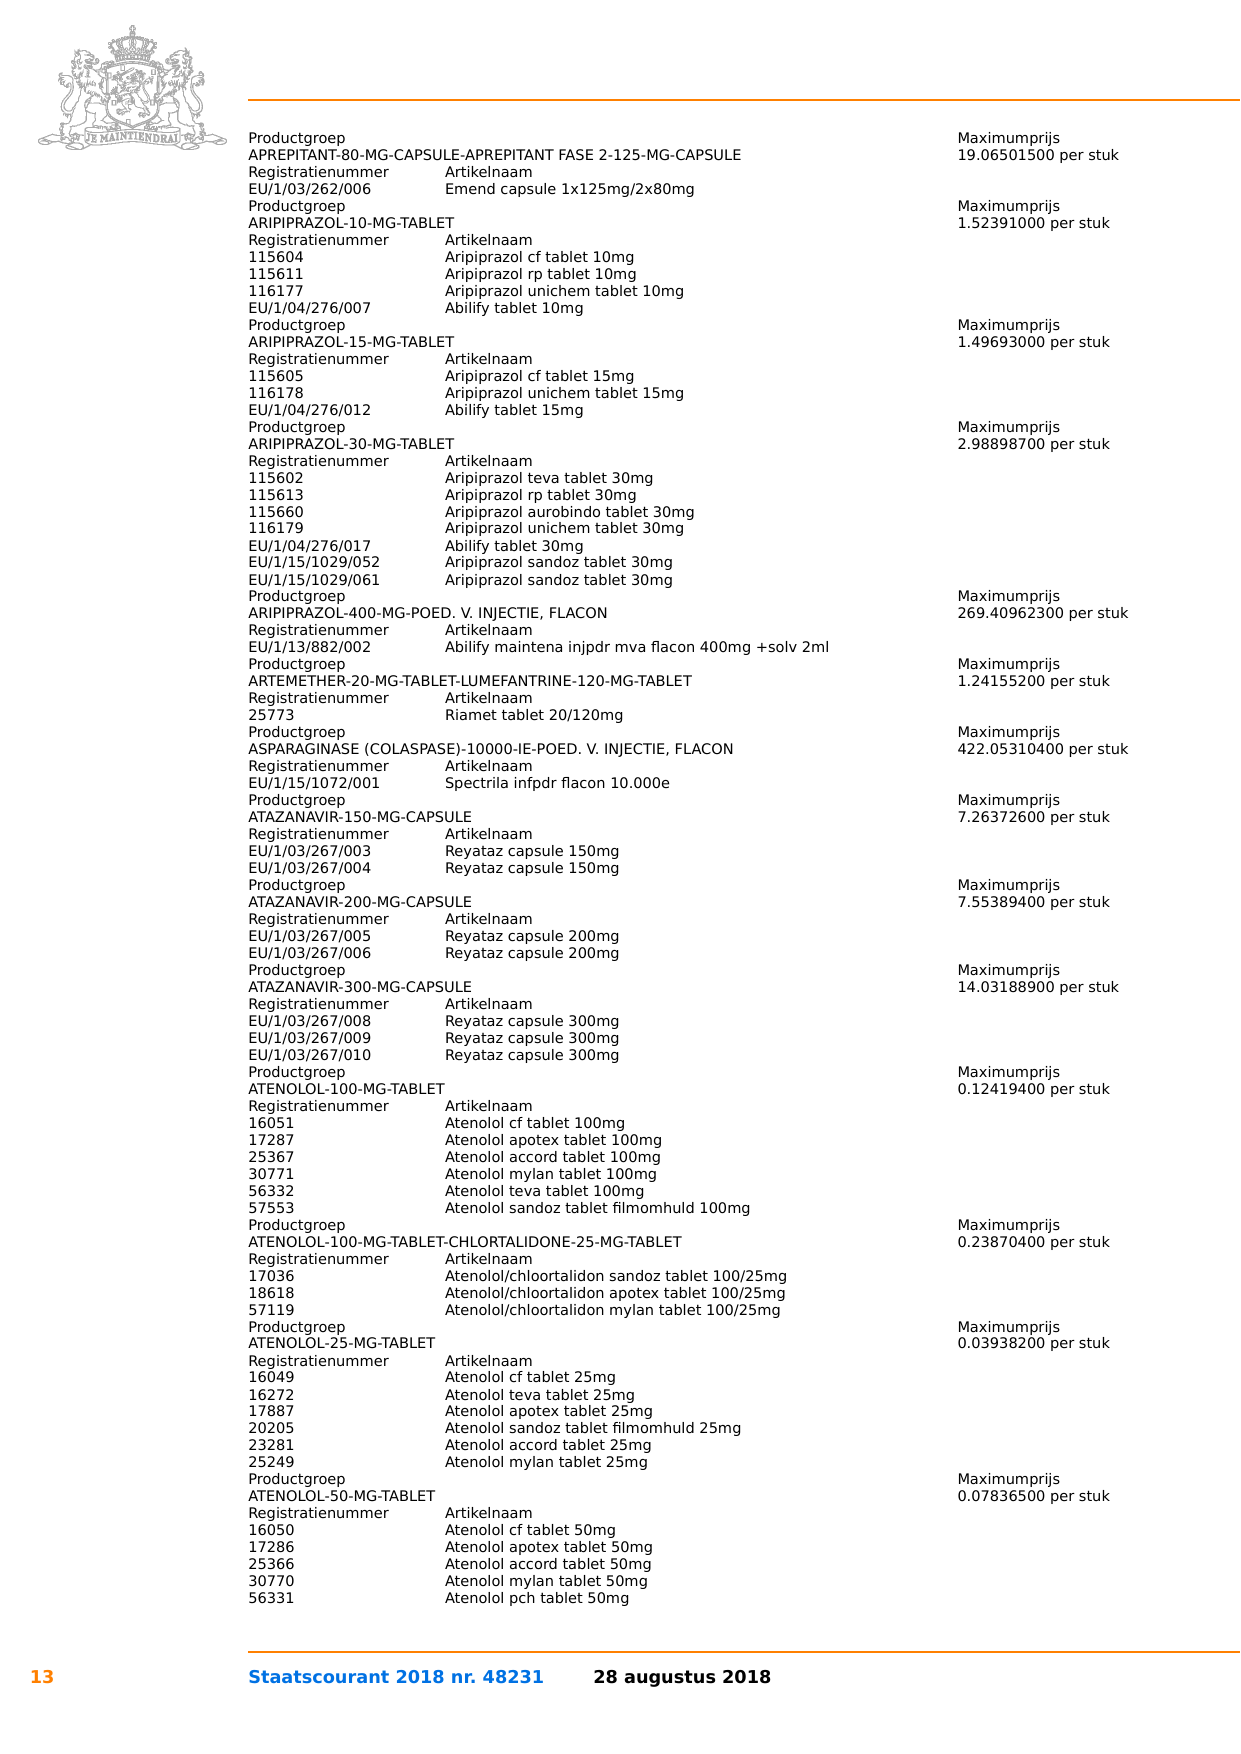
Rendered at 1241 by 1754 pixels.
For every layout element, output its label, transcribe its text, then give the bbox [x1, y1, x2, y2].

table_cell Atenolol apotex tablet 100mg [439, 1132, 951, 1149]
table_cell [951, 1149, 1163, 1166]
table_cell Aripiprazol cf tablet 10mg [439, 249, 951, 266]
table_cell Abilify tablet 15mg [439, 402, 951, 418]
table_cell ARIPIPRAZOL-400-MG-POED. V. INJECTIE, FLACON [248, 605, 951, 622]
table_cell Aripiprazol teva tablet 30mg [439, 470, 951, 486]
table_cell Aripiprazol unichem tablet 10mg [439, 283, 951, 300]
table_cell [951, 860, 1163, 877]
table_cell Productgroep [248, 792, 439, 809]
table_cell Productgroep [248, 724, 439, 741]
table_cell Productgroep [248, 198, 439, 215]
table_cell [439, 656, 951, 673]
table_cell Atenolol cf tablet 50mg [439, 1522, 951, 1539]
table_cell [439, 1217, 951, 1233]
table_cell ATAZANAVIR-150-MG-CAPSULE [248, 809, 951, 826]
table_cell Registratienummer [248, 911, 439, 928]
table_cell [951, 300, 1163, 317]
table_cell [951, 1047, 1163, 1064]
table_cell [951, 266, 1163, 283]
table_cell [951, 1369, 1163, 1386]
table_cell 116179 [248, 520, 439, 537]
table_cell EU/1/03/267/004 [248, 860, 439, 877]
table_cell 17887 [248, 1403, 439, 1420]
table_cell Registratienummer [248, 758, 439, 775]
table_cell Atenolol teva tablet 100mg [439, 1183, 951, 1199]
table_cell Artikelnaam [439, 1098, 951, 1115]
table_cell 115613 [248, 486, 439, 503]
table_cell [951, 690, 1163, 707]
table_cell [951, 826, 1163, 843]
table_cell [951, 1505, 1163, 1522]
table_cell Productgroep [248, 1319, 439, 1335]
table_cell EU/1/04/276/012 [248, 402, 439, 418]
table_cell 25773 [248, 707, 439, 724]
table_cell ARIPIPRAZOL-10-MG-TABLET [248, 215, 951, 232]
table_cell [439, 588, 951, 605]
table_cell 25366 [248, 1556, 439, 1573]
table_cell Reyataz capsule 150mg [439, 860, 951, 877]
table_cell Registratienummer [248, 1353, 439, 1369]
table_cell 2.98898700 per stuk [951, 436, 1163, 452]
table_cell 0.03938200 per stuk [951, 1335, 1163, 1352]
table_cell Aripiprazol unichem tablet 15mg [439, 385, 951, 402]
table_cell 116178 [248, 385, 439, 402]
table_cell Registratienummer [248, 164, 439, 181]
table_cell [951, 1573, 1163, 1590]
table_cell Aripiprazol sandoz tablet 30mg [439, 554, 951, 571]
table_cell [951, 283, 1163, 300]
table_cell Abilify tablet 30mg [439, 538, 951, 554]
table_cell [951, 775, 1163, 792]
picture [38, 25, 227, 150]
table_cell 115660 [248, 504, 439, 520]
table_cell [951, 181, 1163, 198]
table_cell [951, 945, 1163, 962]
table_cell [951, 1454, 1163, 1471]
table_cell Productgroep [248, 962, 439, 979]
table_cell [439, 877, 951, 894]
table_cell Artikelnaam [439, 1505, 951, 1522]
table_cell 116177 [248, 283, 439, 300]
table_cell [951, 402, 1163, 418]
table_cell [951, 1522, 1163, 1539]
table_cell 0.23870400 per stuk [951, 1234, 1163, 1251]
table_cell Atenolol accord tablet 100mg [439, 1149, 951, 1166]
table_cell 7.55389400 per stuk [951, 894, 1163, 911]
table_cell 1.49693000 per stuk [951, 334, 1163, 351]
table_cell Productgroep [248, 877, 439, 894]
table_cell [951, 639, 1163, 656]
table_cell [951, 368, 1163, 384]
table_cell [951, 758, 1163, 775]
table_cell 17287 [248, 1132, 439, 1149]
table_cell 16049 [248, 1369, 439, 1386]
table_cell ARIPIPRAZOL-15-MG-TABLET [248, 334, 951, 351]
table_cell EU/1/15/1072/001 [248, 775, 439, 792]
table_cell [951, 1590, 1163, 1607]
table_cell [951, 1200, 1163, 1217]
table_cell [439, 1319, 951, 1335]
table_cell [951, 1132, 1163, 1149]
table_cell [951, 1268, 1163, 1284]
table_cell [439, 419, 951, 436]
table_cell EU/1/03/267/008 [248, 1013, 439, 1030]
table_cell [951, 486, 1163, 503]
table_cell Artikelnaam [439, 758, 951, 775]
table_cell 14.03188900 per stuk [951, 979, 1163, 996]
table_cell 0.07836500 per stuk [951, 1488, 1163, 1505]
table_cell EU/1/15/1029/052 [248, 554, 439, 571]
table_cell ATAZANAVIR-200-MG-CAPSULE [248, 894, 951, 911]
table_cell 30770 [248, 1573, 439, 1590]
table_cell EU/1/03/267/006 [248, 945, 439, 962]
table_cell Atenolol apotex tablet 25mg [439, 1403, 951, 1420]
table_cell [951, 996, 1163, 1013]
table_cell Maximumprijs [951, 1471, 1163, 1488]
table_cell Artikelnaam [439, 622, 951, 639]
table_cell [951, 351, 1163, 368]
table_cell Aripiprazol cf tablet 15mg [439, 368, 951, 384]
table_cell 269.40962300 per stuk [951, 605, 1163, 622]
table_cell EU/1/03/267/009 [248, 1030, 439, 1047]
table_cell 56331 [248, 1590, 439, 1607]
table_cell Registratienummer [248, 826, 439, 843]
table_cell Abilify tablet 10mg [439, 300, 951, 317]
table_cell [439, 317, 951, 334]
table_cell Maximumprijs [951, 198, 1163, 215]
table_cell Riamet tablet 20/120mg [439, 707, 951, 724]
table_cell Registratienummer [248, 453, 439, 469]
table_cell Maximumprijs [951, 1217, 1163, 1233]
table_cell Registratienummer [248, 1098, 439, 1115]
table_cell 115611 [248, 266, 439, 283]
table_cell EU/1/03/267/005 [248, 928, 439, 945]
table_cell Spectrila infpdr flacon 10.000e [439, 775, 951, 792]
table_cell 0.12419400 per stuk [951, 1081, 1163, 1098]
table_cell 17286 [248, 1539, 439, 1556]
table_cell [951, 249, 1163, 266]
table_cell Maximumprijs [951, 419, 1163, 436]
table_cell 422.05310400 per stuk [951, 741, 1163, 758]
table_cell Atenolol/chloortalidon mylan tablet 100/25mg [439, 1301, 951, 1318]
table_cell [951, 538, 1163, 554]
table_cell Artikelnaam [439, 1353, 951, 1369]
table_cell Productgroep [248, 656, 439, 673]
table_cell Aripiprazol unichem tablet 30mg [439, 520, 951, 537]
table_cell EU/1/04/276/007 [248, 300, 439, 317]
table_cell ATENOLOL-100-MG-TABLET [248, 1081, 951, 1098]
table_cell [951, 1013, 1163, 1030]
table_cell Atenolol sandoz tablet filmomhuld 100mg [439, 1200, 951, 1217]
table_cell [951, 1115, 1163, 1132]
table_cell Atenolol apotex tablet 50mg [439, 1539, 951, 1556]
table_cell Aripiprazol sandoz tablet 30mg [439, 571, 951, 588]
table_cell [951, 1301, 1163, 1318]
table_cell 115602 [248, 470, 439, 486]
table_cell 1.52391000 per stuk [951, 215, 1163, 232]
table_cell Registratienummer [248, 232, 439, 249]
table_cell [951, 1285, 1163, 1301]
table_cell [951, 453, 1163, 469]
table_cell Aripiprazol aurobindo tablet 30mg [439, 504, 951, 520]
table_cell Atenolol cf tablet 25mg [439, 1369, 951, 1386]
table_cell Productgroep [248, 130, 439, 147]
table_cell Artikelnaam [439, 826, 951, 843]
table_cell 30771 [248, 1166, 439, 1183]
table_cell Atenolol accord tablet 25mg [439, 1437, 951, 1454]
table_cell Registratienummer [248, 622, 439, 639]
table_cell Productgroep [248, 1217, 439, 1233]
table_cell Atenolol teva tablet 25mg [439, 1386, 951, 1403]
table_cell [951, 1437, 1163, 1454]
table_cell Maximumprijs [951, 724, 1163, 741]
table_cell [951, 554, 1163, 571]
table_cell [951, 1386, 1163, 1403]
table_cell [951, 1556, 1163, 1573]
table_cell Artikelnaam [439, 911, 951, 928]
table_cell Atenolol mylan tablet 50mg [439, 1573, 951, 1590]
table_cell 18618 [248, 1285, 439, 1301]
table_cell Registratienummer [248, 690, 439, 707]
table_cell [439, 198, 951, 215]
table_cell [951, 232, 1163, 249]
table_cell [951, 164, 1163, 181]
table_cell [951, 1030, 1163, 1047]
table_cell 57553 [248, 1200, 439, 1217]
table_cell [951, 504, 1163, 520]
table_cell Reyataz capsule 150mg [439, 843, 951, 860]
table_cell Atenolol mylan tablet 25mg [439, 1454, 951, 1471]
table_cell ATAZANAVIR-300-MG-CAPSULE [248, 979, 951, 996]
table_cell [951, 1166, 1163, 1183]
table_cell Atenolol/chloortalidon sandoz tablet 100/25mg [439, 1268, 951, 1284]
table_cell [951, 622, 1163, 639]
table_cell [951, 1539, 1163, 1556]
table_cell 115604 [248, 249, 439, 266]
table_cell Reyataz capsule 200mg [439, 945, 951, 962]
table_cell 20205 [248, 1420, 439, 1437]
table_cell Maximumprijs [951, 1064, 1163, 1081]
table_cell 16051 [248, 1115, 439, 1132]
table_cell EU/1/03/267/010 [248, 1047, 439, 1064]
table_cell EU/1/13/882/002 [248, 639, 439, 656]
table_cell Maximumprijs [951, 317, 1163, 334]
table_cell Atenolol/chloortalidon apotex tablet 100/25mg [439, 1285, 951, 1301]
table_cell [951, 843, 1163, 860]
table_cell [951, 707, 1163, 724]
table_cell Maximumprijs [951, 1319, 1163, 1335]
table_cell Aripiprazol rp tablet 10mg [439, 266, 951, 283]
table_cell [439, 130, 951, 147]
table_cell 57119 [248, 1301, 439, 1318]
table_cell Reyataz capsule 200mg [439, 928, 951, 945]
table_cell EU/1/04/276/017 [248, 538, 439, 554]
table_cell Reyataz capsule 300mg [439, 1047, 951, 1064]
table_cell Maximumprijs [951, 792, 1163, 809]
table_cell [439, 1064, 951, 1081]
table_cell Productgroep [248, 1471, 439, 1488]
table_cell ATENOLOL-50-MG-TABLET [248, 1488, 951, 1505]
table_cell [439, 1471, 951, 1488]
table_cell [951, 470, 1163, 486]
table_cell Abilify maintena injpdr mva flacon 400mg +solv 2ml [439, 639, 951, 656]
table_cell Maximumprijs [951, 877, 1163, 894]
table_cell [951, 1098, 1163, 1115]
table_cell EU/1/03/267/003 [248, 843, 439, 860]
table_cell Artikelnaam [439, 1251, 951, 1267]
table_cell Atenolol pch tablet 50mg [439, 1590, 951, 1607]
table_cell Aripiprazol rp tablet 30mg [439, 486, 951, 503]
table_cell 115605 [248, 368, 439, 384]
table_cell Registratienummer [248, 1505, 439, 1522]
table_cell Registratienummer [248, 1251, 439, 1267]
table_cell Atenolol cf tablet 100mg [439, 1115, 951, 1132]
table_cell Maximumprijs [951, 962, 1163, 979]
table_cell Artikelnaam [439, 351, 951, 368]
table_cell 56332 [248, 1183, 439, 1199]
table_cell ASPARAGINASE (COLASPASE)-10000-IE-POED. V. INJECTIE, FLACON [248, 741, 951, 758]
table_cell Maximumprijs [951, 656, 1163, 673]
table_cell 16050 [248, 1522, 439, 1539]
table_cell ATENOLOL-100-MG-TABLET-CHLORTALIDONE-25-MG-TABLET [248, 1234, 951, 1251]
table_cell 7.26372600 per stuk [951, 809, 1163, 826]
table_cell ATENOLOL-25-MG-TABLET [248, 1335, 951, 1352]
table_cell Maximumprijs [951, 130, 1163, 147]
table_cell Artikelnaam [439, 996, 951, 1013]
table_cell [951, 385, 1163, 402]
table_cell 1.24155200 per stuk [951, 673, 1163, 690]
table_cell ARIPIPRAZOL-30-MG-TABLET [248, 436, 951, 452]
table_cell Productgroep [248, 588, 439, 605]
table_cell [951, 1403, 1163, 1420]
table_cell Artikelnaam [439, 690, 951, 707]
table_cell [951, 1183, 1163, 1199]
table_cell Productgroep [248, 317, 439, 334]
table_cell Maximumprijs [951, 588, 1163, 605]
table_cell [439, 962, 951, 979]
table_cell Productgroep [248, 1064, 439, 1081]
table_cell [951, 1420, 1163, 1437]
table_cell 25249 [248, 1454, 439, 1471]
table_cell 19.06501500 per stuk [951, 147, 1163, 164]
table_cell Reyataz capsule 300mg [439, 1030, 951, 1047]
table_cell Productgroep [248, 419, 439, 436]
table_cell EU/1/15/1029/061 [248, 571, 439, 588]
table_cell Atenolol sandoz tablet filmomhuld 25mg [439, 1420, 951, 1437]
table_cell [951, 571, 1163, 588]
table_cell Emend capsule 1x125mg/2x80mg [439, 181, 951, 198]
table_cell Artikelnaam [439, 453, 951, 469]
table_cell [951, 928, 1163, 945]
table_cell 17036 [248, 1268, 439, 1284]
table_cell [951, 911, 1163, 928]
table_cell EU/1/03/262/006 [248, 181, 439, 198]
table_cell Atenolol accord tablet 50mg [439, 1556, 951, 1573]
table_cell APREPITANT-80-MG-CAPSULE-APREPITANT FASE 2-125-MG-CAPSULE [248, 147, 951, 164]
table_cell Registratienummer [248, 351, 439, 368]
table_cell [951, 520, 1163, 537]
table_cell [951, 1251, 1163, 1267]
table_cell [439, 792, 951, 809]
table_cell Reyataz capsule 300mg [439, 1013, 951, 1030]
table_cell Atenolol mylan tablet 100mg [439, 1166, 951, 1183]
table_cell 23281 [248, 1437, 439, 1454]
table_cell Artikelnaam [439, 164, 951, 181]
table_cell 25367 [248, 1149, 439, 1166]
table_cell [951, 1353, 1163, 1369]
table_cell ARTEMETHER-20-MG-TABLET-LUMEFANTRINE-120-MG-TABLET [248, 673, 951, 690]
table_cell Artikelnaam [439, 232, 951, 249]
table_cell Registratienummer [248, 996, 439, 1013]
table_cell [439, 724, 951, 741]
table_cell 16272 [248, 1386, 439, 1403]
